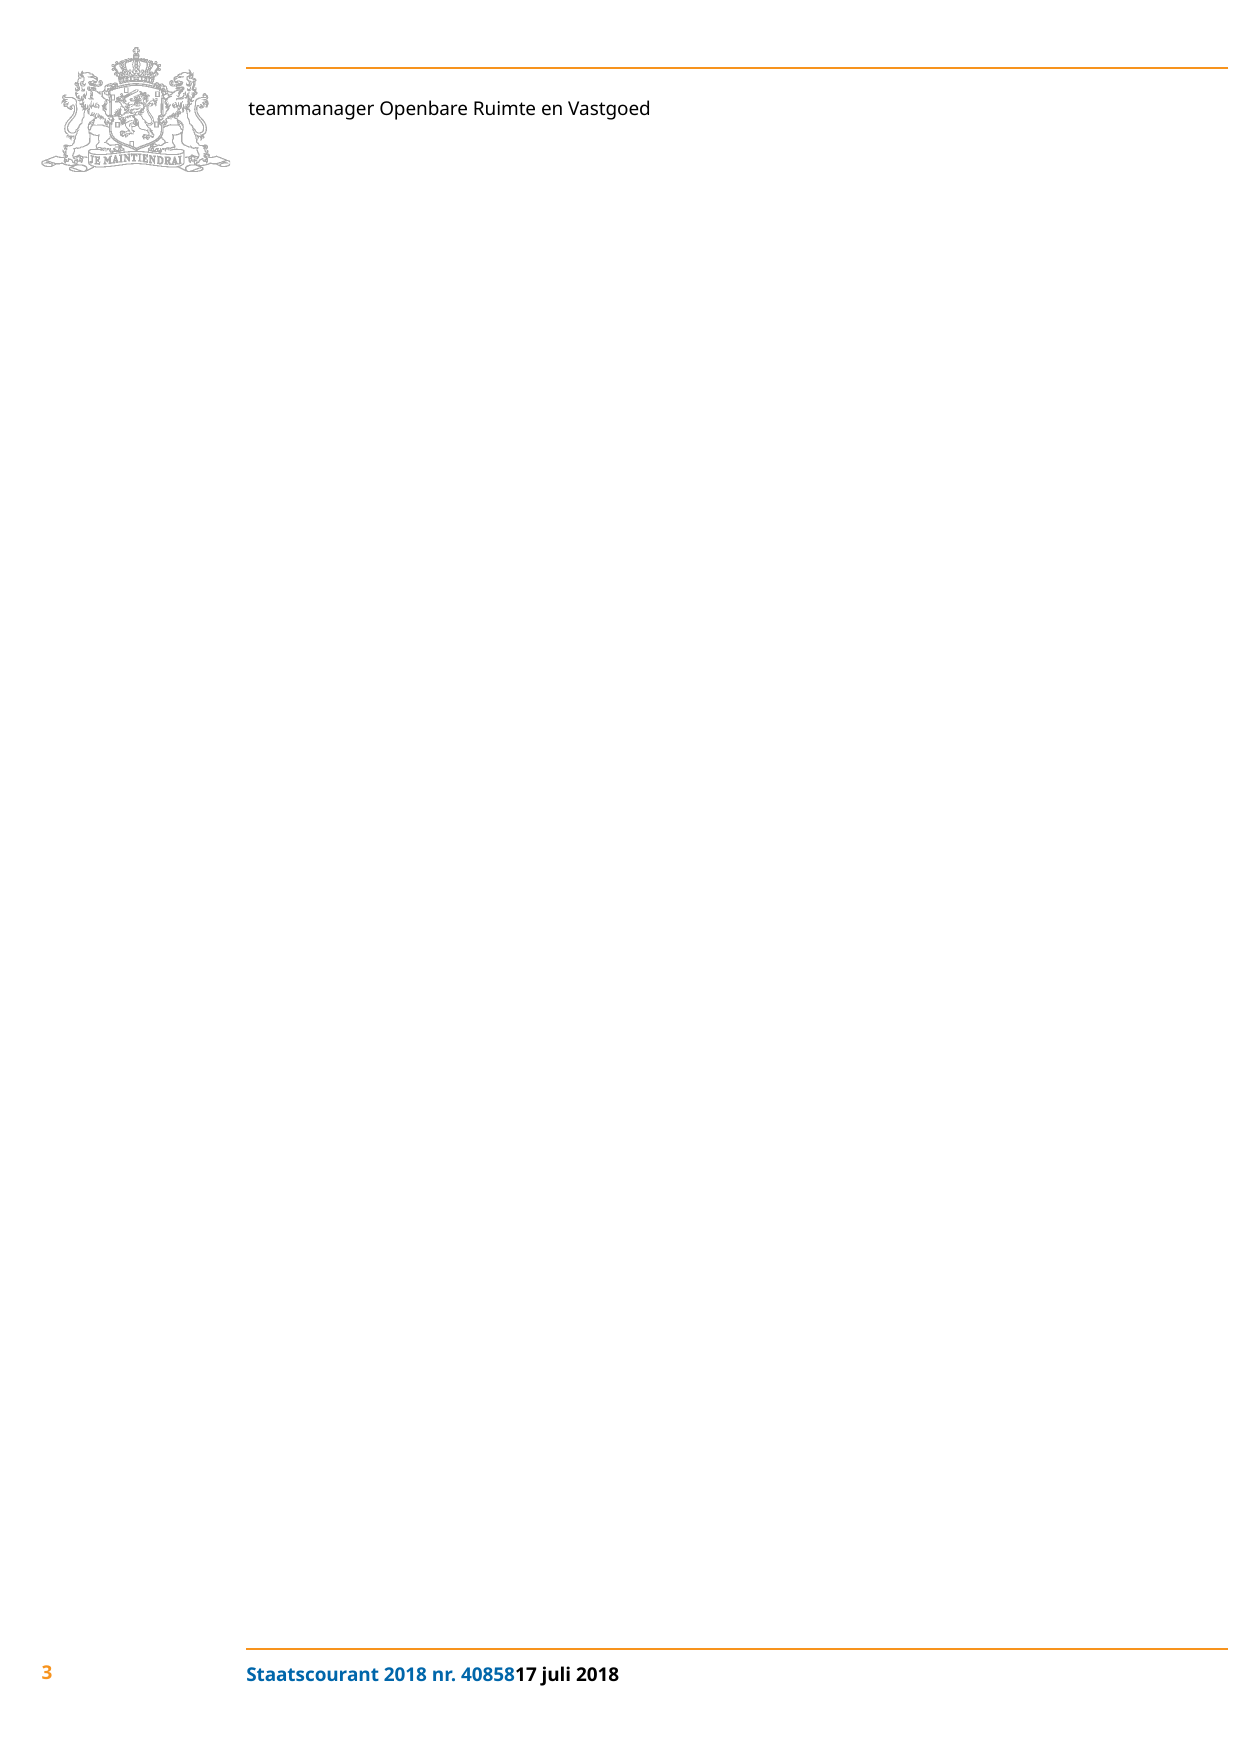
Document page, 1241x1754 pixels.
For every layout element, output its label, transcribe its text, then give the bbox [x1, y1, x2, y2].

picture [41, 47, 231, 172]
text teammanager Openbare Ruimte en Vastgoed [248, 95, 1152, 121]
